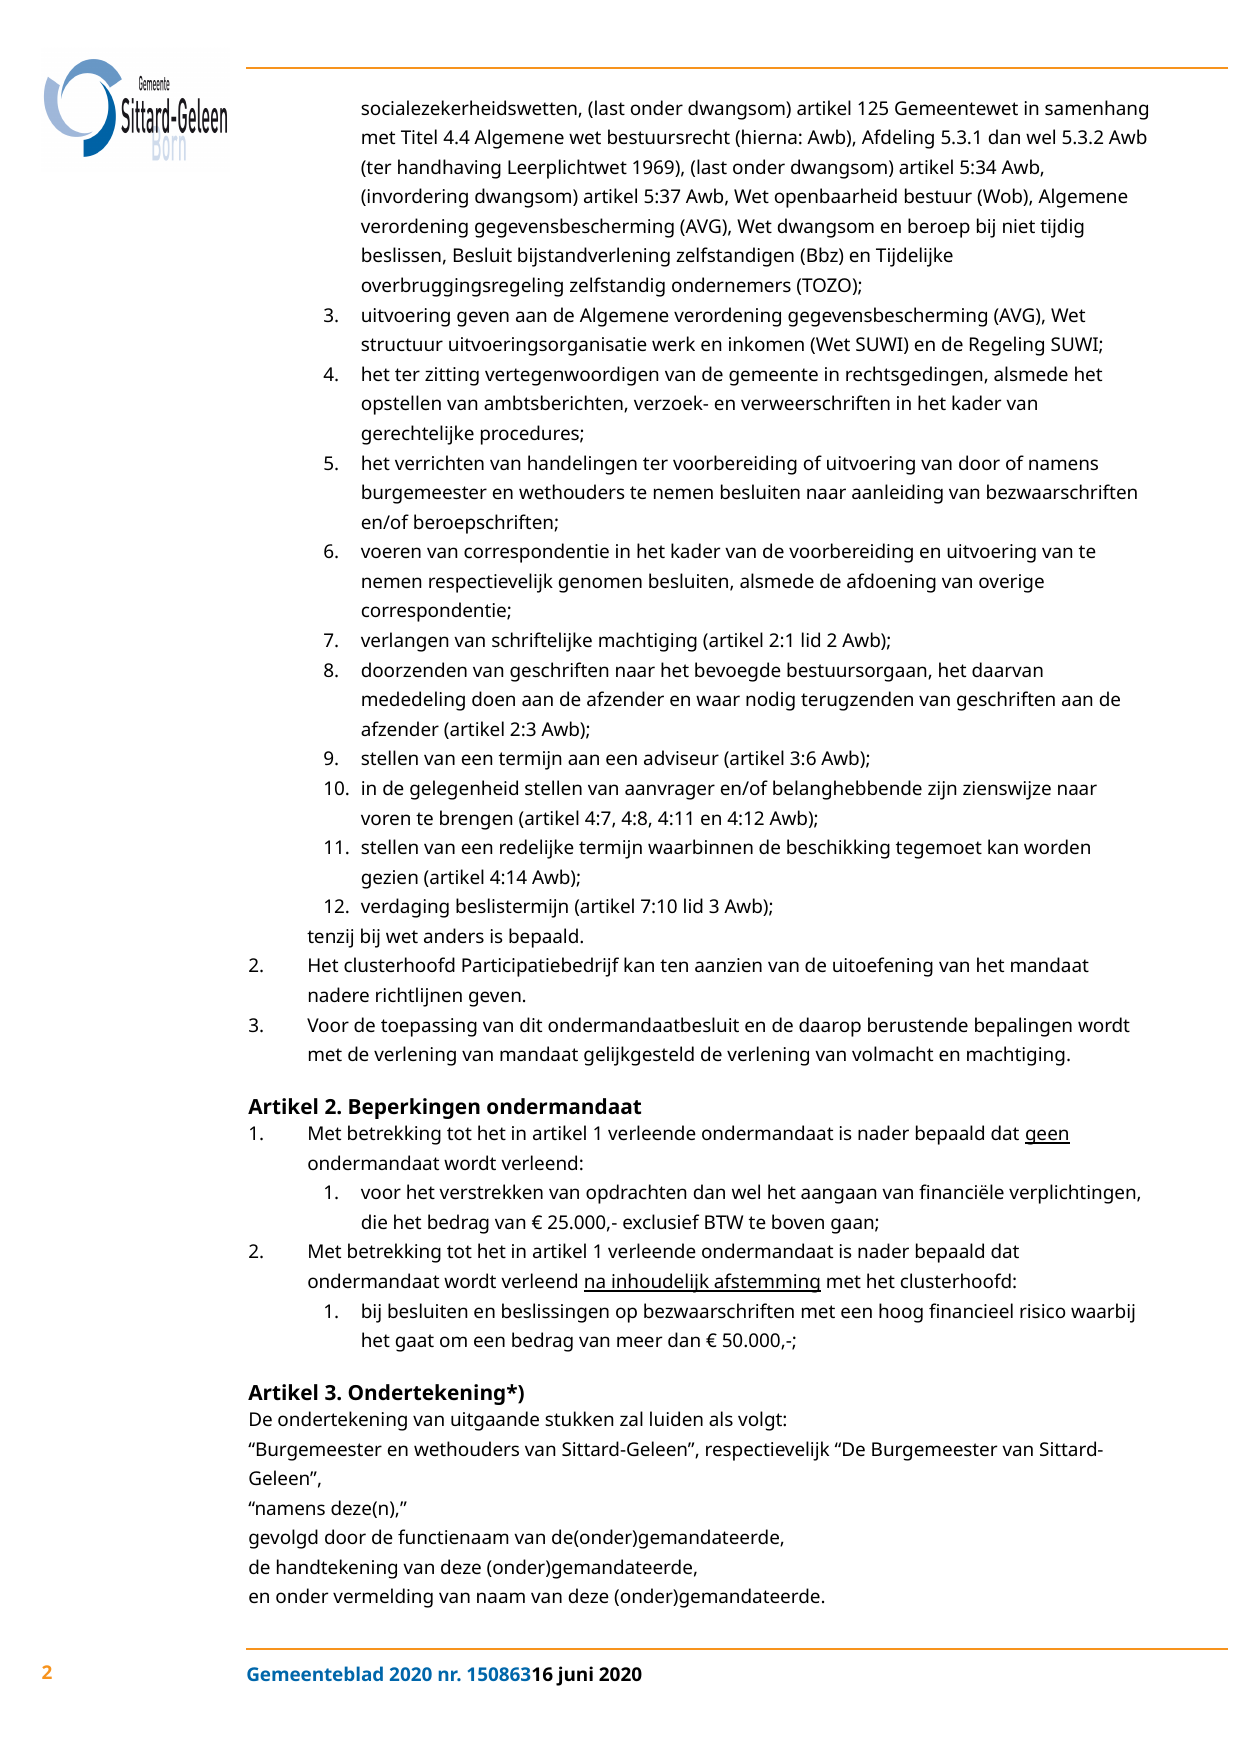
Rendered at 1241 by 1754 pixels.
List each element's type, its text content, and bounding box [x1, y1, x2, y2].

text gevolgd door de functienaam van de(onder)gemandateerde, [248, 1524, 1152, 1550]
list tenzij bij wet anders is bepaald. [248, 923, 1152, 949]
list bij besluiten en beslissingen op bezwaarschriften met een hoog financieel risico waarbij het gaat om een bedrag van meer dan € 50.000,-; [323, 1298, 1152, 1353]
list socialezekerheidswetten, (last onder dwangsom) artikel 125 Gemeentewet in samenhang met Titel 4.4 Algemene wet bestuursrecht (hierna: Awb), Afdeling 5.3.1 dan wel 5.3.2 Awb (ter handhaving Leerplichtwet 1969), (last onder dwangsom) artikel 5:34 Awb, (invordering dwangsom) artikel 5:37 Awb, Wet openbaarheid bestuur (Wob), Algemene verordening gegevensbescherming (AVG), Wet dwangsom en beroep bij niet tijdig beslissen, Besluit bijstandverlening zelfstandigen (Bbz) en Tijdelijke overbruggingsregeling zelfstandig ondernemers (TOZO); [323, 95, 1152, 298]
list Het clusterhoofd Participatiebedrijf kan ten aanzien van de uitoefening van het mandaat nadere richtlijnen geven. [248, 953, 1152, 1008]
picture [41, 47, 231, 172]
list stellen van een termijn aan een adviseur (artikel 3:6 Awb); [323, 746, 1152, 771]
list het ter zitting vertegenwoordigen van de gemeente in rechtsgedingen, alsmede het opstellen van ambtsberichten, verzoek- en verweerschriften in het kader van gerechtelijke procedures; [323, 361, 1152, 446]
list uitvoering geven aan de Algemene verordening gegevensbescherming (AVG), Wet structuur uitvoeringsorganisatie werk en inkomen (Wet SUWI) en de Regeling SUWI; [323, 302, 1152, 357]
list voeren van correspondentie in het kader van de voorbereiding en uitvoering van te nemen respectievelijk genomen besluiten, alsmede de afdoening van overige correspondentie; [323, 538, 1152, 623]
list Met betrekking tot het in artikel 1 verleende ondermandaat is nader bepaald dat geen ondermandaat wordt verleend: [248, 1120, 1152, 1176]
text en onder vermelding van naam van deze (onder)gemandateerde. [248, 1584, 1152, 1609]
text de handtekening van deze (onder)gemandateerde, [248, 1554, 1152, 1580]
list doorzenden van geschriften naar het bevoegde bestuursorgaan, het daarvan mededeling doen aan de afzender en waar nodig terugzenden van geschriften aan de afzender (artikel 2:3 Awb); [323, 657, 1152, 742]
text De ondertekening van uitgaande stukken zal luiden als volgt: [248, 1406, 1152, 1432]
list verdaging beslistermijn (artikel 7:10 lid 3 Awb); [323, 893, 1152, 919]
list Voor de toepassing van dit ondermandaatbesluit en de daarop berustende bepalingen wordt met de verlening van mandaat gelijkgesteld de verlening van volmacht en machtiging. [248, 1012, 1152, 1067]
list het verrichten van handelingen ter voorbereiding of uitvoering van door of namens burgemeester en wethouders te nemen besluiten naar aanleiding van bezwaarschriften en/of beroepschriften; [323, 450, 1152, 535]
text “Burgemeester en wethouders van Sittard-Geleen”, respectievelijk “De Burgemeester van Sittard-Geleen”, [248, 1436, 1152, 1491]
list in de gelegenheid stellen van aanvrager en/of belanghebbende zijn zienswijze naar voren te brengen (artikel 4:7, 4:8, 4:11 en 4:12 Awb); [323, 775, 1152, 831]
list stellen van een redelijke termijn waarbinnen de beschikking tegemoet kan worden gezien (artikel 4:14 Awb); [323, 834, 1152, 890]
list voor het verstrekken van opdrachten dan wel het aangaan van financiële verplichtingen, die het bedrag van € 25.000,- exclusief BTW te boven gaan; [323, 1179, 1152, 1235]
text “namens deze(n),” [248, 1495, 1152, 1521]
list verlangen van schriftelijke machtiging (artikel 2:1 lid 2 Awb); [323, 627, 1152, 653]
text Artikel 2. Beperkingen ondermandaat [248, 1092, 1152, 1120]
text Artikel 3. Ondertekening*) [248, 1378, 1152, 1406]
list Met betrekking tot het in artikel 1 verleende ondermandaat is nader bepaald dat ondermandaat wordt verleend na inhoudelijk afstemming met het clusterhoofd: [248, 1239, 1152, 1294]
